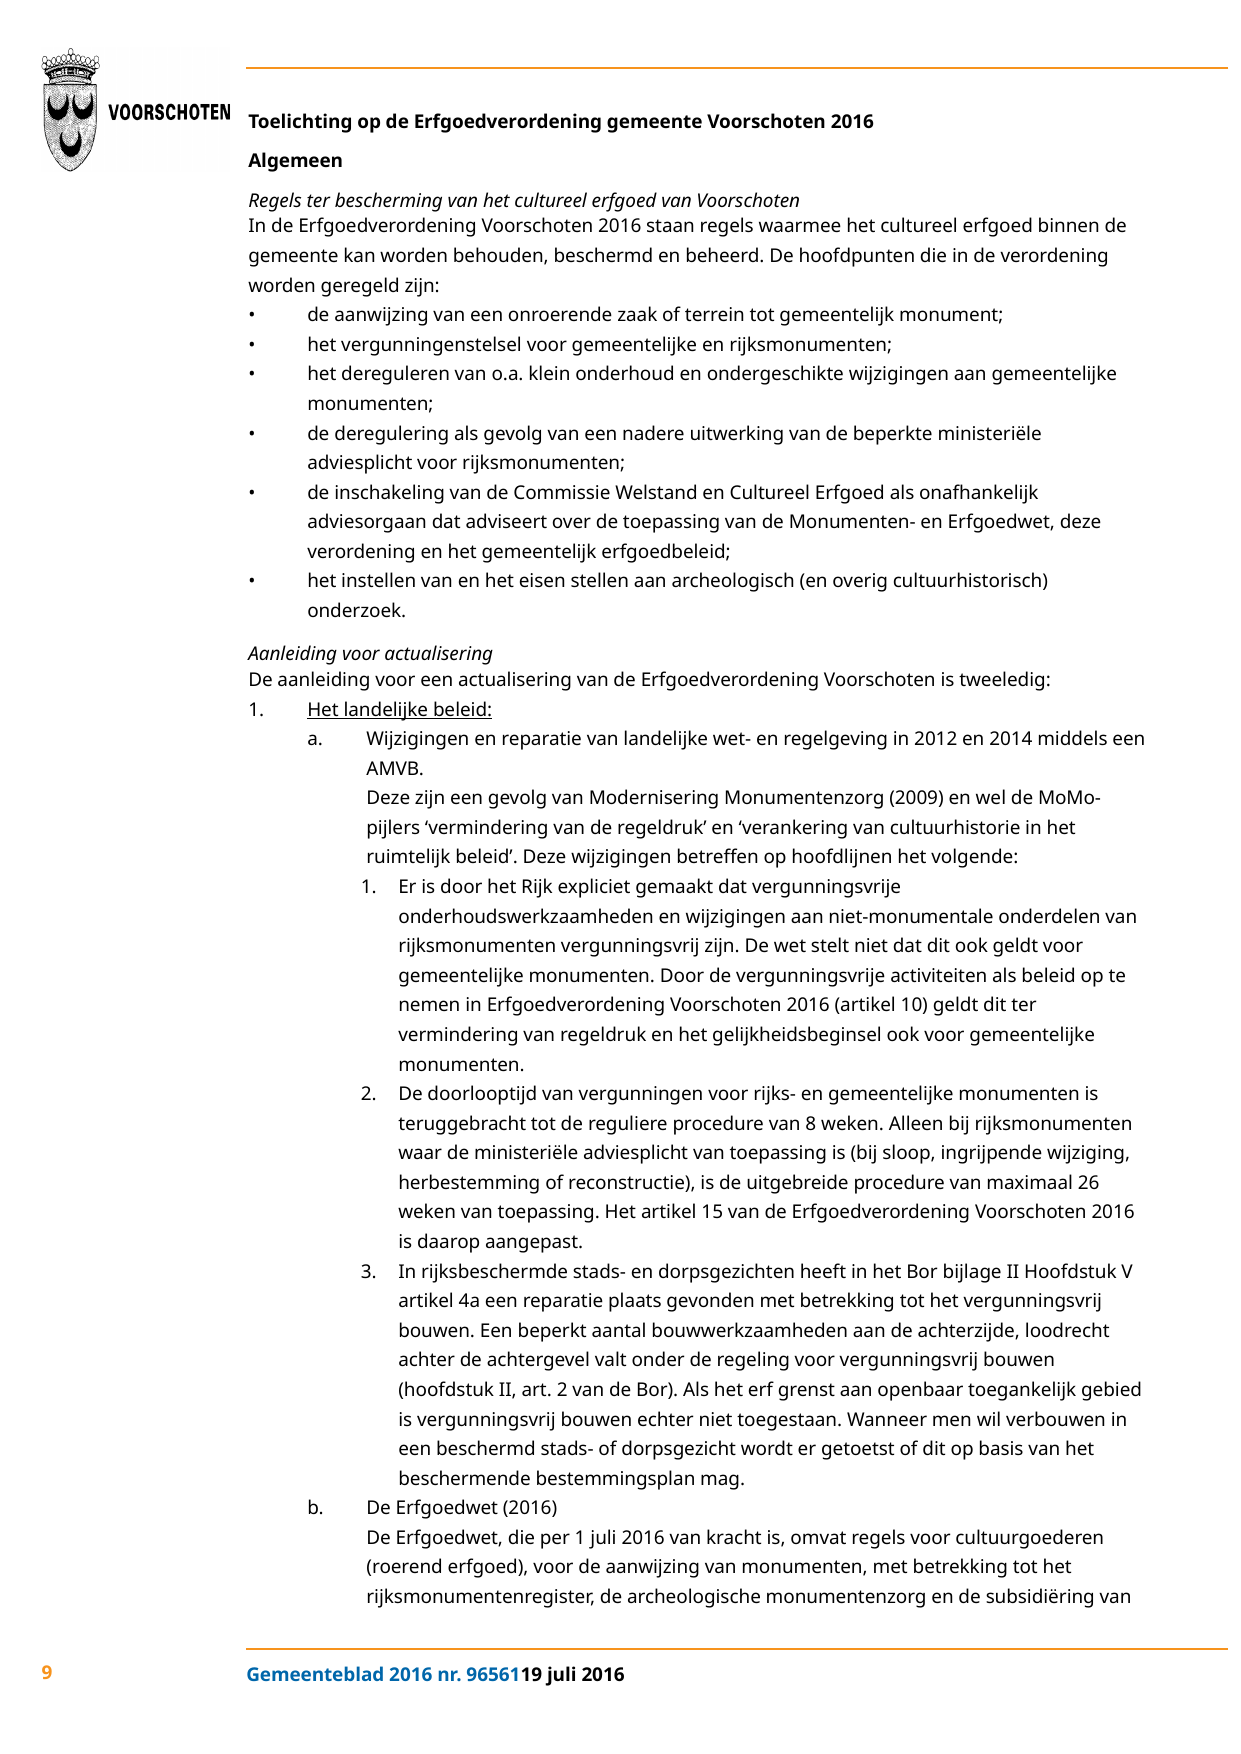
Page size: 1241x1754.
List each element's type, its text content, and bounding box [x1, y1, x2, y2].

list Deze zijn een gevolg van Modernisering Monumentenzorg (2009) en wel de MoMo-pijlers ‘vermindering van de regeldruk’ en ‘verankering van cultuurhistorie in het ruimtelijk beleid’. Deze wijzigingen betreffen op hoofdlijnen het volgende: [307, 784, 1152, 869]
list Het landelijke beleid: [248, 696, 1152, 721]
text Aanleiding voor actualisering [248, 640, 1152, 666]
text In de Erfgoedverordening Voorschoten 2016 staan regels waarmee het cultureel erfgoed binnen de gemeente kan worden behouden, beschermd en beheerd. De hoofdpunten die in de verordening worden geregeld zijn: [248, 213, 1152, 298]
list De doorlooptijd van vergunningen voor rijks- en gemeentelijke monumenten is teruggebracht tot de reguliere procedure van 8 weken. Alleen bij rijksmonumenten waar de ministeriële adviesplicht van toepassing is (bij sloop, ingrijpende wijziging, herbestemming of reconstructie), is de uitgebreide procedure van maximaal 26 weken van toepassing. Het artikel 15 van de Erfgoedverordening Voorschoten 2016 is daarop aangepast. [361, 1080, 1152, 1254]
text Toelichting op de Erfgoedverordening gemeente Voorschoten 2016 [248, 108, 1152, 134]
list het dereguleren van o.a. klein onderhoud en ondergeschikte wijzigingen aan gemeentelijke monumenten; [248, 361, 1152, 416]
list de inschakeling van de Commissie Welstand en Cultureel Erfgoed als onafhankelijk adviesorgaan dat adviseert over de toepassing van de Monumenten- en Erfgoedwet, deze verordening en het gemeentelijk erfgoedbeleid; [248, 479, 1152, 564]
list Wijzigingen en reparatie van landelijke wet- en regelgeving in 2012 en 2014 middels een AMVB. [307, 725, 1152, 781]
list de aanwijzing van een onroerende zaak of terrein tot gemeentelijk monument; [248, 301, 1152, 327]
list het instellen van en het eisen stellen aan archeologisch (en overig cultuurhistorisch) onderzoek. [248, 568, 1152, 623]
list de deregulering als gevolg van een nadere uitwerking van de beperkte ministeriële adviesplicht voor rijksmonumenten; [248, 420, 1152, 475]
list het vergunningenstelsel voor gemeentelijke en rijksmonumenten; [248, 331, 1152, 357]
list De Erfgoedwet (2016) [307, 1494, 1152, 1520]
list Er is door het Rijk expliciet gemaakt dat vergunningsvrije onderhoudswerkzaamheden en wijzigingen aan niet-monumentale onderdelen van rijksmonumenten vergunningsvrij zijn. De wet stelt niet dat dit ook geldt voor gemeentelijke monumenten. Door de vergunningsvrije activiteiten als beleid op te nemen in Erfgoedverordening Voorschoten 2016 (artikel 10) geldt dit ter vermindering van regeldruk en het gelijkheidsbeginsel ook voor gemeentelijke monumenten. [361, 873, 1152, 1076]
text Algemeen [248, 148, 1152, 173]
text Regels ter bescherming van het cultureel erfgoed van Voorschoten [248, 187, 1152, 213]
list De Erfgoedwet, die per 1 juli 2016 van kracht is, omvat regels voor cultuurgoederen (roerend erfgoed), voor de aanwijzing van monumenten, met betrekking tot het rijksmonumentenregister, de archeologische monumentenzorg en de subsidiëring van [307, 1524, 1152, 1609]
text De aanleiding voor een actualisering van de Erfgoedverordening Voorschoten is tweeledig: [248, 666, 1152, 692]
list In rijksbeschermde stads- en dorpsgezichten heeft in het Bor bijlage II Hoofdstuk V artikel 4a een reparatie plaats gevonden met betrekking tot het vergunningsvrij bouwen. Een beperkt aantal bouwwerkzaamheden aan de achterzijde, loodrecht achter de achtergevel valt onder de regeling voor vergunningsvrij bouwen (hoofdstuk II, art. 2 van de Bor). Als het erf grenst aan openbaar toegankelijk gebied is vergunningsvrij bouwen echter niet toegestaan. Wanneer men wil verbouwen in een beschermd stads- of dorpsgezicht wordt er getoetst of dit op basis van het beschermende bestemmingsplan mag. [361, 1258, 1152, 1491]
picture [41, 47, 231, 172]
